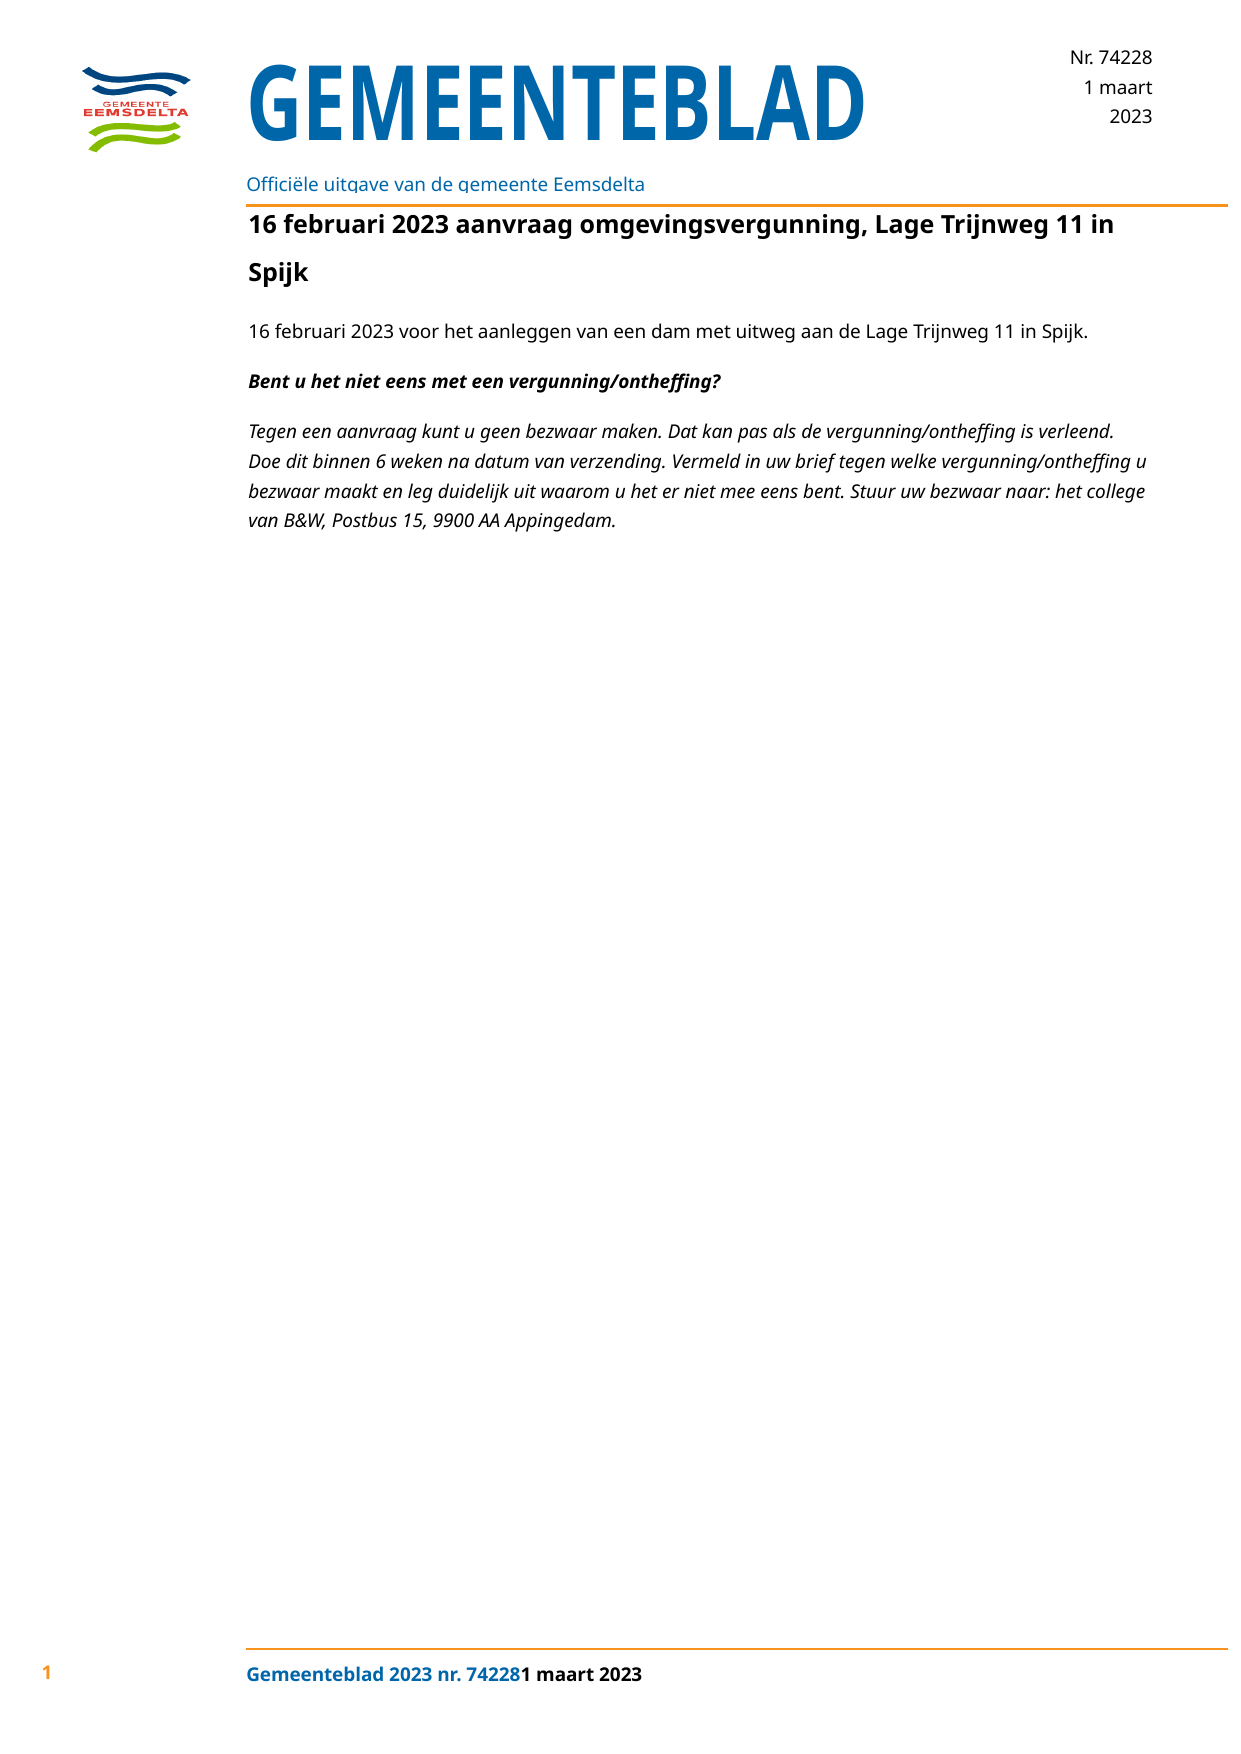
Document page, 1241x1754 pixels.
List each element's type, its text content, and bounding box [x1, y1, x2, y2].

text 16 februari 2023 voor het aanleggen van een dam met uitweg aan de Lage Trijnweg 11 in Spijk. [248, 318, 1152, 344]
text 16 februari 2023 aanvraag omgevingsvergunning, Lage Trijnweg 11 in Spijk [248, 207, 1152, 288]
text Bent u het niet eens met een vergunning/ontheffing? [248, 368, 1152, 394]
text Tegen een aanvraag kunt u geen bezwaar maken. Dat kan pas als de vergunning/ontheffing is verleend. Doe dit binnen 6 weken na datum van verzending. Vermeld in uw brief tegen welke vergunning/ontheffing u bezwaar maakt en leg duidelijk uit waarom u het er niet mee eens bent. Stuur uw bezwaar naar: het college van B&W, Postbus 15, 9900 AA Appingedam. [248, 419, 1152, 533]
picture [41, 47, 231, 172]
